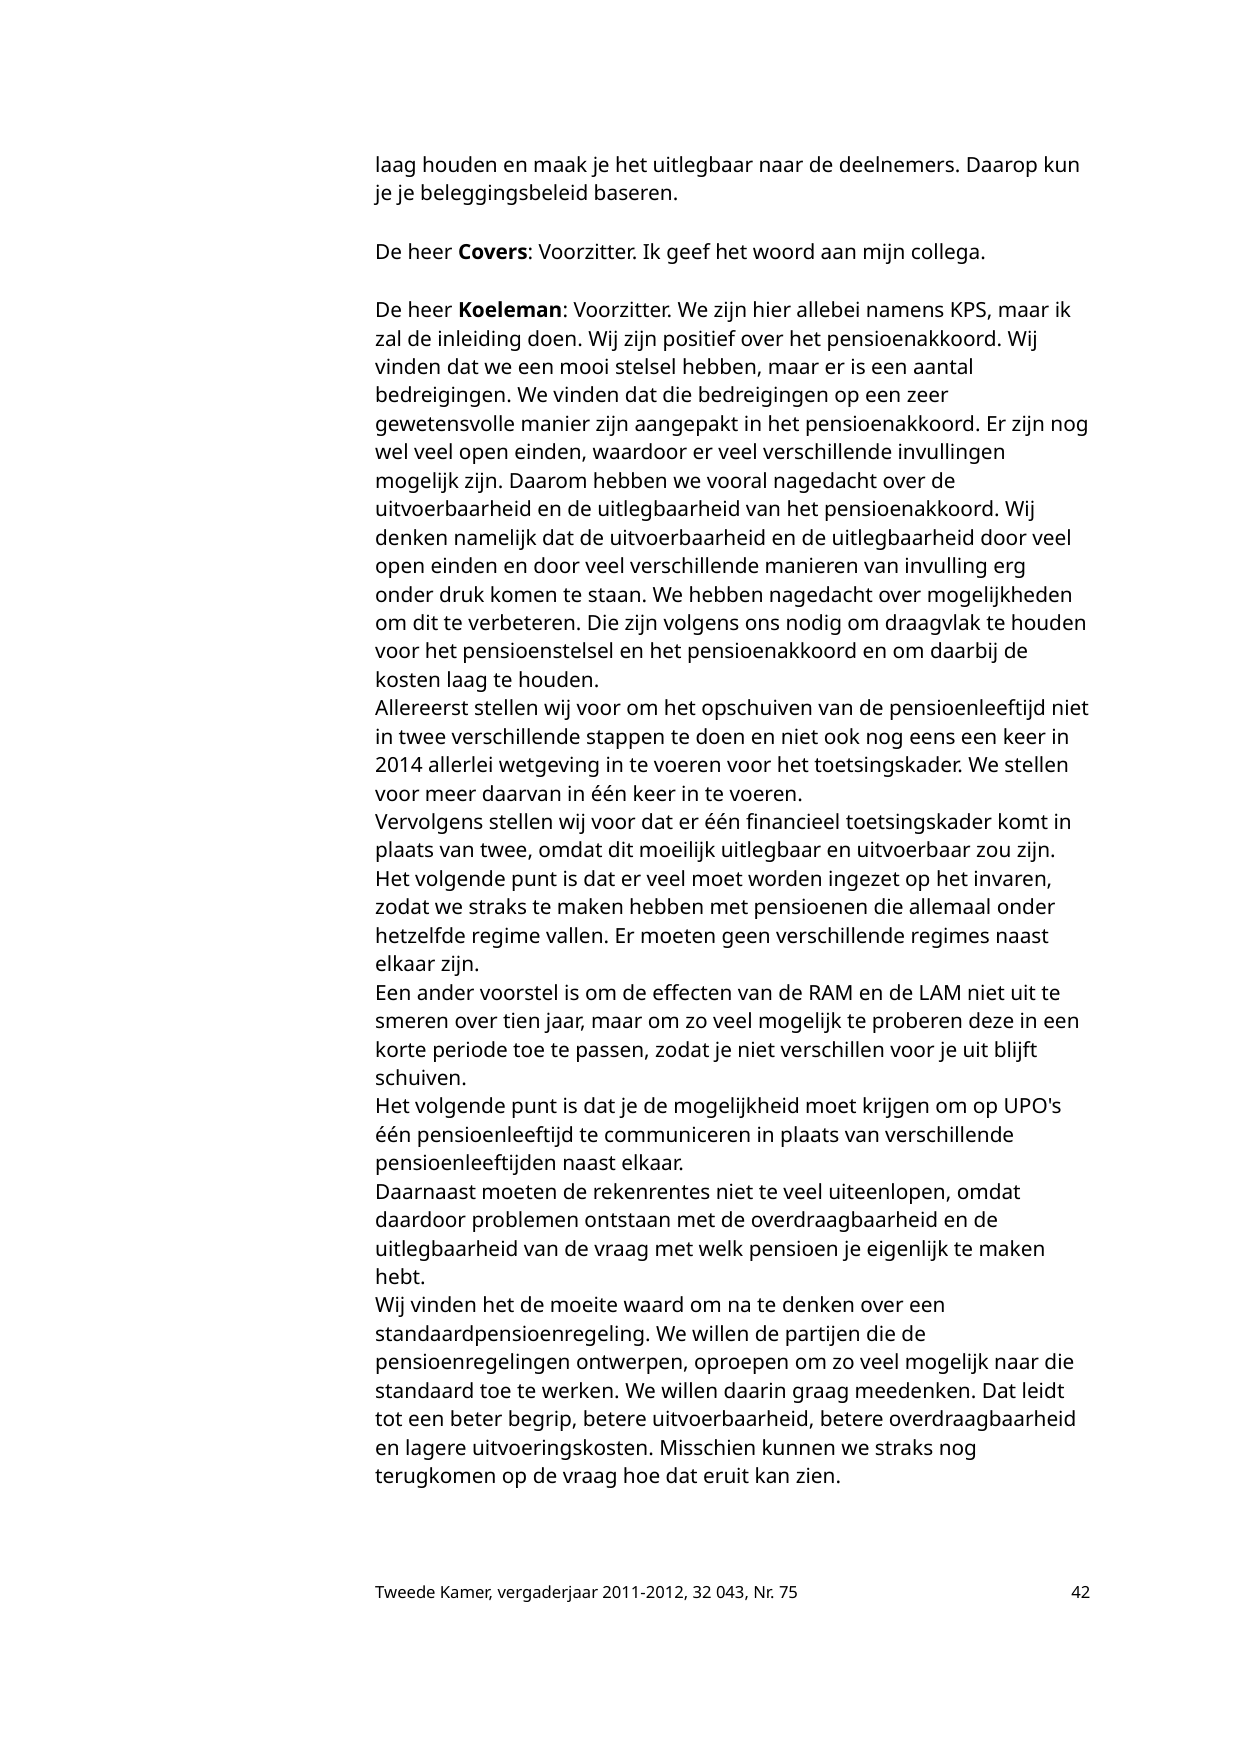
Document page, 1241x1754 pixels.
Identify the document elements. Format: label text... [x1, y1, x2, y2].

text Het volgende punt is dat er veel moet worden ingezet op het invaren, zodat we straks te maken hebben met pensioenen die allemaal onder hetzelfde regime vallen. Er moeten geen verschillende regimes naast elkaar zijn. [375, 864, 1090, 978]
text Allereerst stellen wij voor om het opschuiven van de pensioenleeftijd niet in twee verschillende stappen te doen en niet ook nog eens een keer in 2014 allerlei wetgeving in te voeren voor het toetsingskader. We stellen voor meer daarvan in één keer in te voeren. [375, 693, 1090, 807]
text Wij vinden het de moeite waard om na te denken over een standaardpensioenregeling. We willen de partijen die de pensioenregelingen ontwerpen, oproepen om zo veel mogelijk naar die standaard toe te werken. We willen daarin graag meedenken. Dat leidt tot een beter begrip, betere uitvoerbaarheid, betere overdraagbaarheid en lagere uitvoeringskosten. Misschien kunnen we straks nog terugkomen op de vraag hoe dat eruit kan zien. [375, 1291, 1090, 1490]
text De heer Koeleman: Voorzitter. We zijn hier allebei namens KPS, maar ik zal de inleiding doen. Wij zijn positief over het pensioenakkoord. Wij vinden dat we een mooi stelsel hebben, maar er is een aantal bedreigingen. We vinden dat die bedreigingen op een zeer gewetensvolle manier zijn aangepakt in het pensioenakkoord. Er zijn nog wel veel open einden, waardoor er veel verschillende invullingen mogelijk zijn. Daarom hebben we vooral nagedacht over de uitvoerbaarheid en de uitlegbaarheid van het pensioenakkoord. Wij denken namelijk dat de uitvoerbaarheid en de uitlegbaarheid door veel open einden en door veel verschillende manieren van invulling erg onder druk komen te staan. We hebben nagedacht over mogelijkheden om dit te verbeteren. Die zijn volgens ons nodig om draagvlak te houden voor het pensioenstelsel en het pensioenakkoord en om daarbij de kosten laag te houden. [375, 295, 1090, 693]
text Het volgende punt is dat je de mogelijkheid moet krijgen om op UPO's één pensioenleeftijd te communiceren in plaats van verschillende pensioenleeftijden naast elkaar. [375, 1092, 1090, 1177]
text Een ander voorstel is om de effecten van de RAM en de LAM niet uit te smeren over tien jaar, maar om zo veel mogelijk te proberen deze in een korte periode toe te passen, zodat je niet verschillen voor je uit blijft schuiven. [375, 978, 1090, 1092]
text De heer Covers: Voorzitter. Ik geef het woord aan mijn collega. [375, 237, 1090, 265]
text Daarnaast moeten de rekenrentes niet te veel uiteenlopen, omdat daardoor problemen ontstaan met de overdraagbaarheid en de uitlegbaarheid van de vraag met welk pensioen je eigenlijk te maken hebt. [375, 1177, 1090, 1291]
text Vervolgens stellen wij voor dat er één financieel toetsingskader komt in plaats van twee, omdat dit moeilijk uitlegbaar en uitvoerbaar zou zijn. [375, 807, 1090, 864]
text laag houden en maak je het uitlegbaar naar de deelnemers. Daarop kun je je beleggingsbeleid baseren. [375, 150, 1090, 207]
